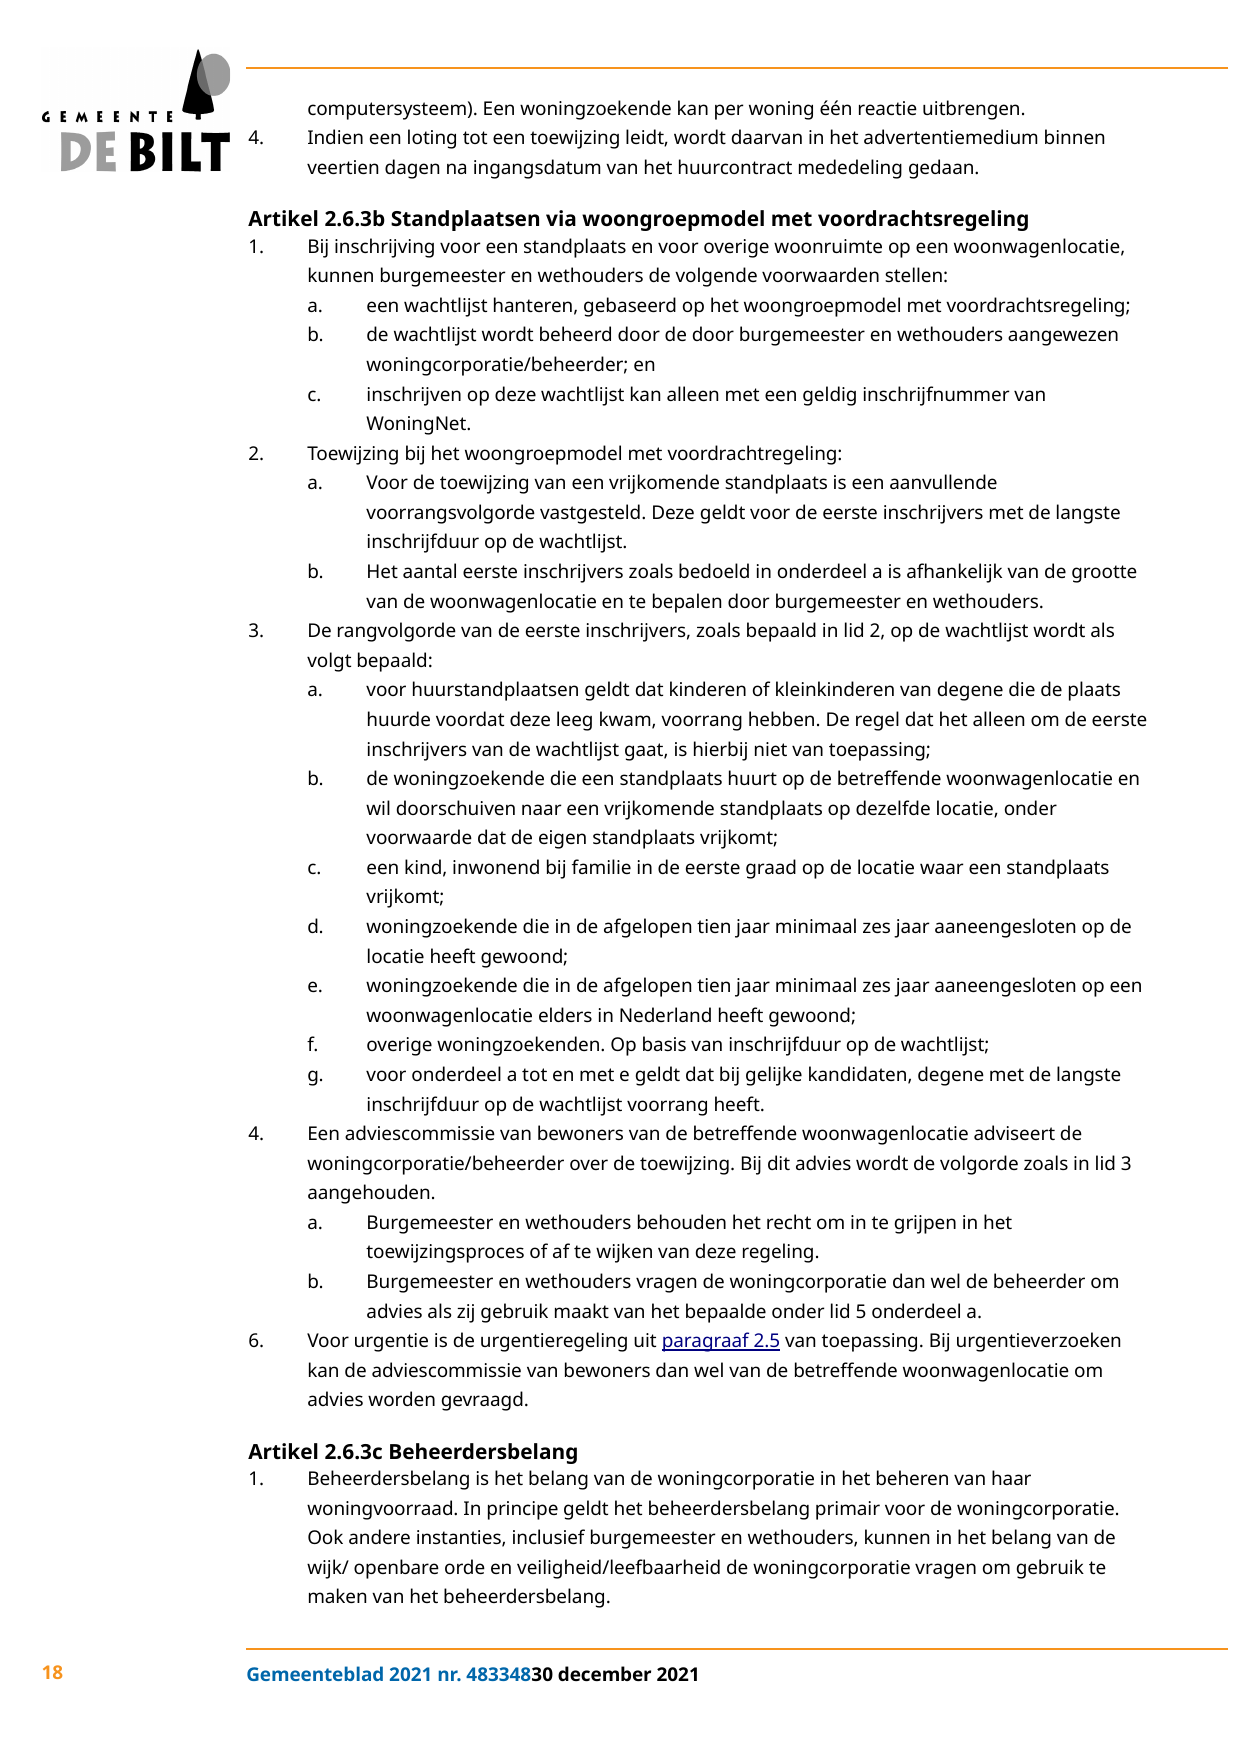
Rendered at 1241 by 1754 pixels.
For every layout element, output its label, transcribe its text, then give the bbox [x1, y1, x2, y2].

list de wachtlijst wordt beheerd door de door burgemeester en wethouders aangewezen woningcorporatie/beheerder; en [307, 322, 1152, 377]
list inschrijven op deze wachtlijst kan alleen met een geldig inschrijfnummer van WoningNet. [307, 381, 1152, 436]
list Indien een loting tot een toewijzing leidt, wordt daarvan in het advertentiemedium binnen veertien dagen na ingangsdatum van het huurcontract mededeling gedaan. [248, 124, 1152, 180]
list Voor de toewijzing van een vrijkomende standplaats is een aanvullende voorrangsvolgorde vastgesteld. Deze geldt voor de eerste inschrijvers met de langste inschrijfduur op de wachtlijst. [307, 469, 1152, 554]
list Een adviescommissie van bewoners van de betreffende woonwagenlocatie adviseert de woningcorporatie/beheerder over de toewijzing. Bij dit advies wordt de volgorde zoals in lid 3 aangehouden. [248, 1120, 1152, 1205]
list De rangvolgorde van de eerste inschrijvers, zoals bepaald in lid 2, op de wachtlijst wordt als volgt bepaald: [248, 617, 1152, 673]
list woningzoekende die in de afgelopen tien jaar minimaal zes jaar aaneengesloten op een woonwagenlocatie elders in Nederland heeft gewoond; [307, 972, 1152, 1028]
list Toewijzing bij het woongroepmodel met voordrachtregeling: [248, 440, 1152, 466]
list Voor urgentie is de urgentieregeling uit paragraaf 2.5 van toepassing. Bij urgentieverzoeken kan de adviescommissie van bewoners dan wel van de betreffende woonwagenlocatie om advies worden gevraagd. [248, 1327, 1152, 1412]
list woningzoekende die in de afgelopen tien jaar minimaal zes jaar aaneengesloten op de locatie heeft gewoond; [307, 913, 1152, 968]
list de woningzoekende die een standplaats huurt op de betreffende woonwagenlocatie en wil doorschuiven naar een vrijkomende standplaats op dezelfde locatie, onder voorwaarde dat de eigen standplaats vrijkomt; [307, 765, 1152, 850]
list een wachtlijst hanteren, gebaseerd op het woongroepmodel met voordrachtsregeling; [307, 292, 1152, 318]
list computersysteem). Een woningzoekende kan per woning één reactie uitbrengen. [248, 95, 1152, 121]
text Artikel 2.6.3c Beheerdersbelang [248, 1437, 1152, 1465]
list voor onderdeel a tot en met e geldt dat bij gelijke kandidaten, degene met de langste inschrijfduur op de wachtlijst voorrang heeft. [307, 1061, 1152, 1116]
list Burgemeester en wethouders behouden het recht om in te grijpen in het toewijzingsproces of af te wijken van deze regeling. [307, 1209, 1152, 1264]
list een kind, inwonend bij familie in de eerste graad op de locatie waar een standplaats vrijkomt; [307, 854, 1152, 909]
list Bij inschrijving voor een standplaats en voor overige woonruimte op een woonwagenlocatie, kunnen burgemeester en wethouders de volgende voorwaarden stellen: [248, 233, 1152, 288]
list overige woningzoekenden. Op basis van inschrijfduur op de wachtlijst; [307, 1032, 1152, 1057]
list Beheerdersbelang is het belang van de woningcorporatie in het beheren van haar woningvoorraad. In principe geldt het beheerdersbelang primair voor de woningcorporatie. Ook andere instanties, inclusief burgemeester en wethouders, kunnen in het belang van de wijk/ openbare orde en veiligheid/leefbaarheid de woningcorporatie vragen om gebruik te maken van het beheerdersbelang. [248, 1465, 1152, 1609]
list Burgemeester en wethouders vragen de woningcorporatie dan wel de beheerder om advies als zij gebruik maakt van het bepaalde onder lid 5 onderdeel a. [307, 1268, 1152, 1323]
text Artikel 2.6.3b Standplaatsen via woongroepmodel met voordrachtsregeling [248, 204, 1152, 233]
list voor huurstandplaatsen geldt dat kinderen of kleinkinderen van degene die de plaats huurde voordat deze leeg kwam, voorrang hebben. De regel dat het alleen om de eerste inschrijvers van de wachtlijst gaat, is hierbij niet van toepassing; [307, 677, 1152, 761]
picture [41, 47, 231, 172]
list Het aantal eerste inschrijvers zoals bedoeld in onderdeel a is afhankelijk van de grootte van de woonwagenlocatie en te bepalen door burgemeester en wethouders. [307, 558, 1152, 613]
